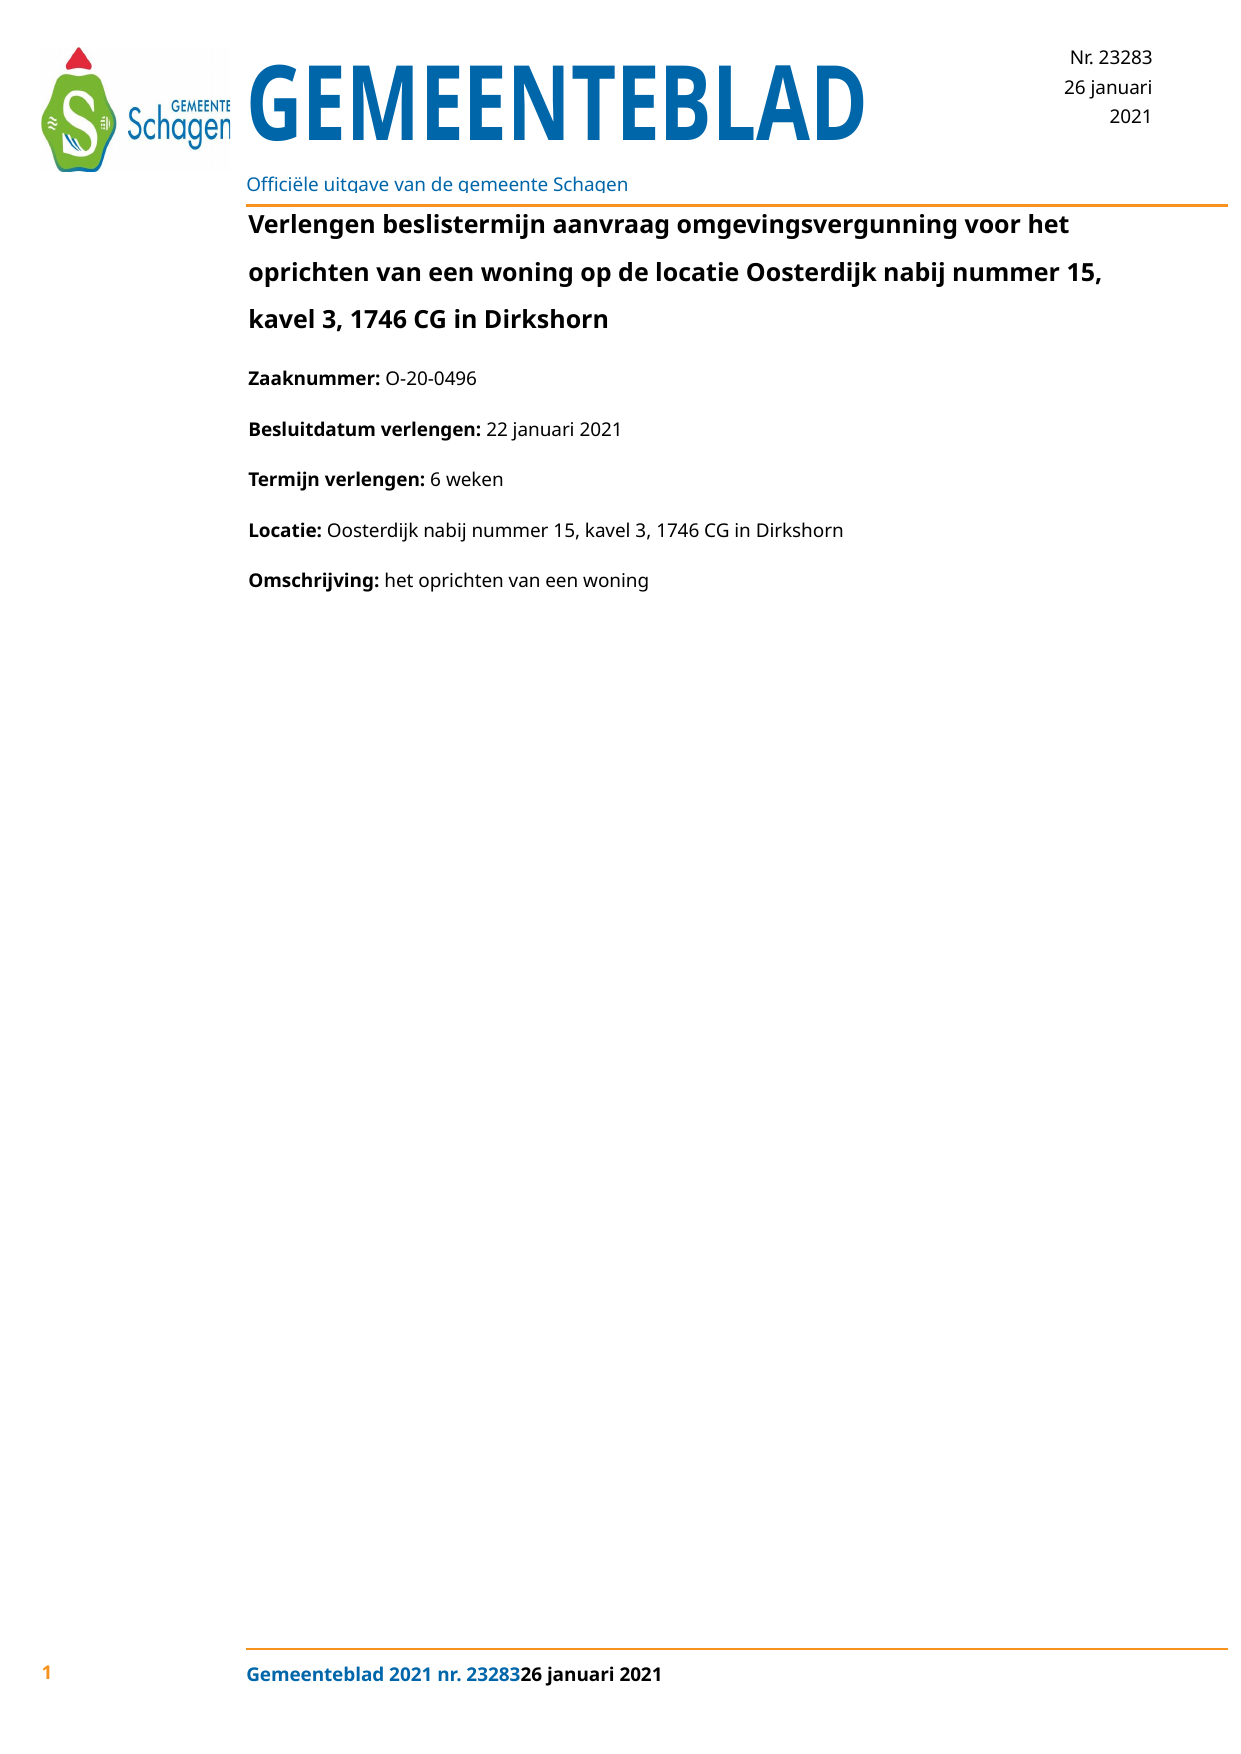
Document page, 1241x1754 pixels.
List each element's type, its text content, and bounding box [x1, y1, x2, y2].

text Locatie: Oosterdijk nabij nummer 15, kavel 3, 1746 CG in Dirkshorn [248, 517, 1152, 542]
text Besluitdatum verlengen: 22 januari 2021 [248, 416, 1152, 442]
text Omschrijving: het oprichten van een woning [248, 567, 1152, 593]
text Termijn verlengen: 6 weken [248, 466, 1152, 492]
text Verlengen beslistermijn aanvraag omgevingsvergunning voor het oprichten van een woning op de locatie Oosterdijk nabij nummer 15, kavel 3, 1746 CG in Dirkshorn [248, 207, 1152, 336]
text Zaaknummer: O-20-0496 [248, 366, 1152, 391]
picture [41, 47, 231, 172]
